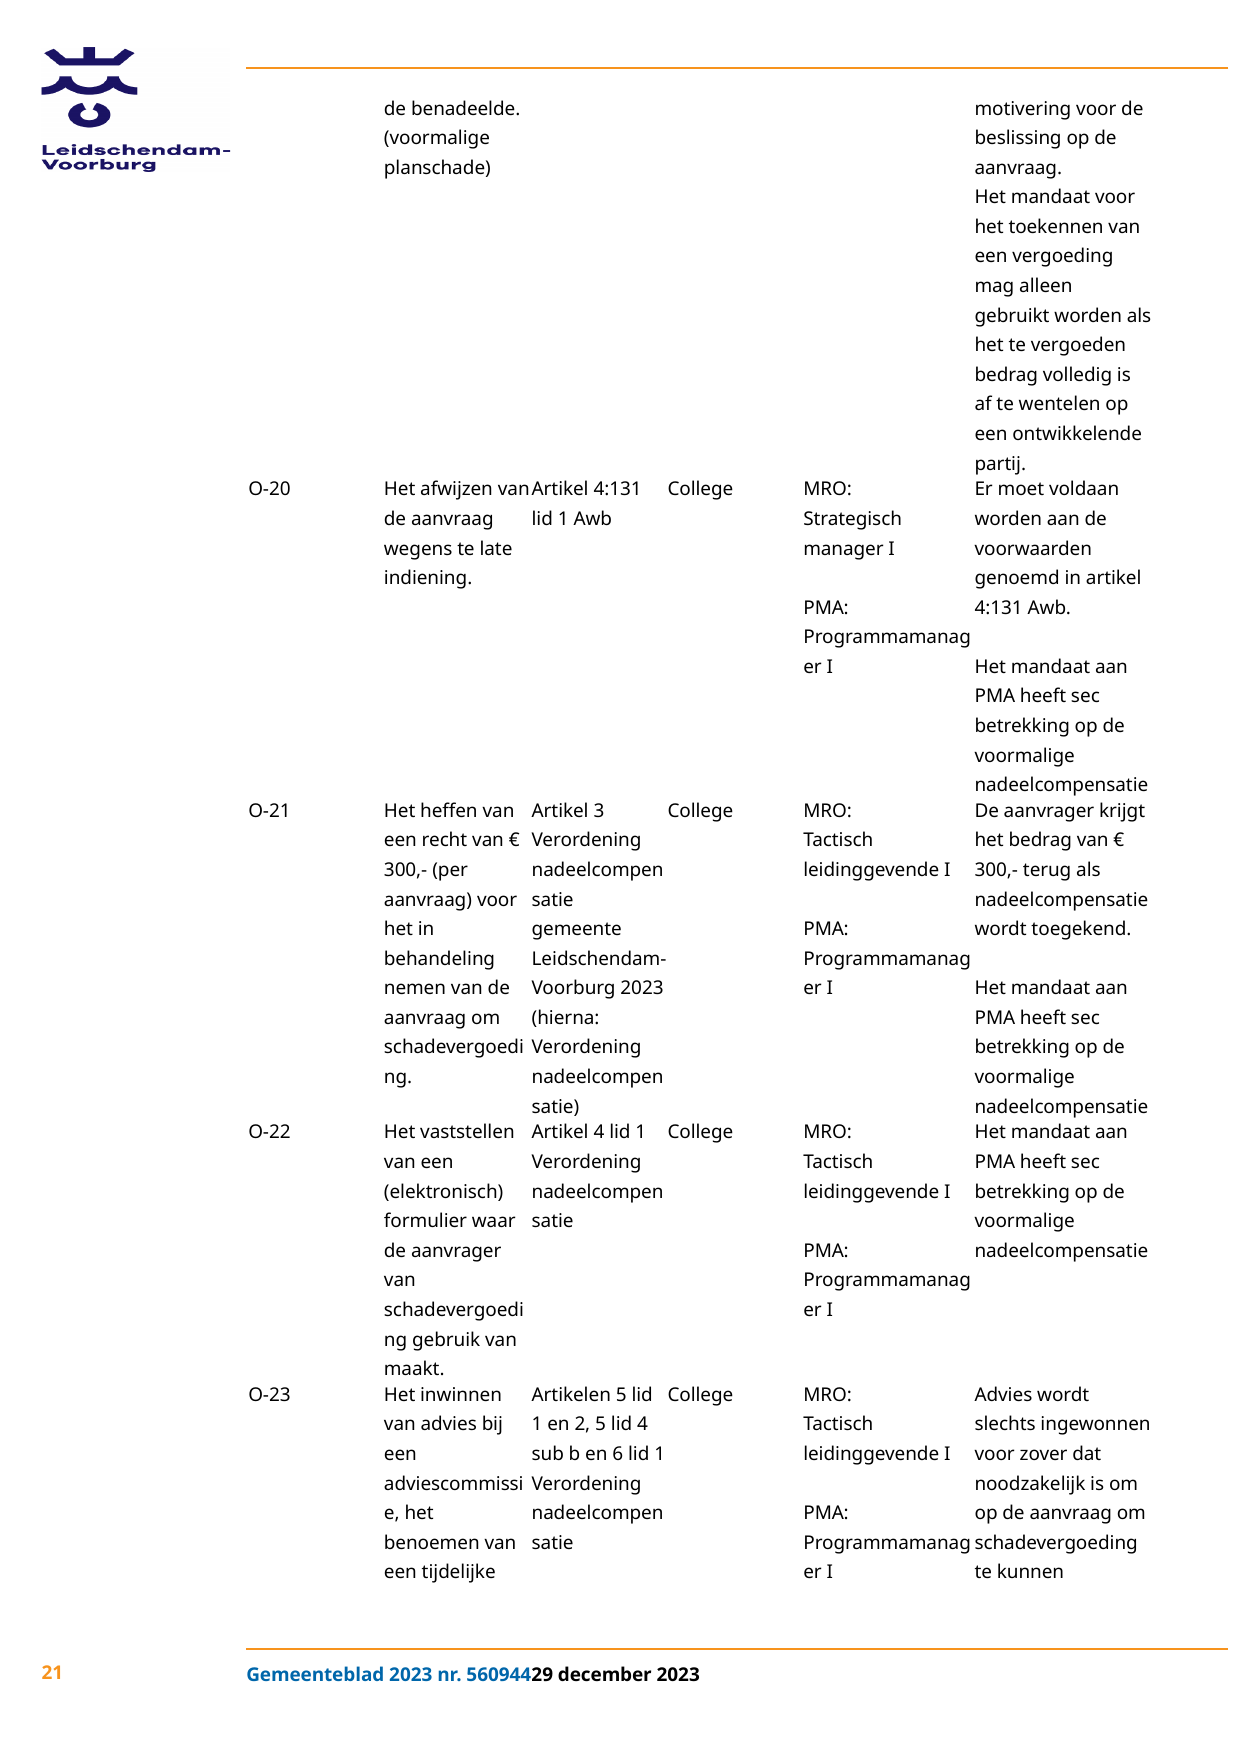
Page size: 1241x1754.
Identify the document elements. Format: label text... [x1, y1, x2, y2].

table_cell College [667, 797, 803, 1119]
table_cell O-21 [248, 797, 384, 1119]
table_cell Artikel 3 Verordening nadeelcompensatie gemeente Leidschendam-Voorburg 2023 (hierna: Verordening nadeelcompensatie) [531, 797, 667, 1119]
table_cell Het inwinnen van advies bij een adviescommissie, het benoemen van een tijdelijke [384, 1381, 531, 1584]
table_cell Advies wordt slechts ingewonnen voor zover dat noodzakelijk is om op de aanvraag om schadevergoeding te kunnen [974, 1381, 1152, 1584]
table_cell MRO: Tactisch leidinggevende I PMA: Programmamanager I [803, 797, 974, 1119]
table_cell O-22 [248, 1119, 384, 1381]
table_cell Er moet voldaan worden aan de voorwaarden genoemd in artikel 4:131 Awb. Het mandaat aan PMA heeft sec betrekking op de voormalige nadeelcompensatie [974, 476, 1152, 797]
table_cell O-23 [248, 1381, 384, 1584]
table_cell Het vaststellen van een (elektronisch) formulier waar de aanvrager van schadevergoeding gebruik van maakt. [384, 1119, 531, 1381]
table_cell [248, 95, 384, 476]
table_cell [667, 95, 803, 476]
table_cell MRO: Tactisch leidinggevende I PMA: Programmamanager I [803, 1119, 974, 1381]
table_cell Artikel 4 lid 1 Verordening nadeelcompensatie [531, 1119, 667, 1381]
table_cell College [667, 1119, 803, 1381]
table_cell Het mandaat aan PMA heeft sec betrekking op de voormalige nadeelcompensatie [974, 1119, 1152, 1381]
table_cell Artikelen 5 lid 1 en 2, 5 lid 4 sub b en 6 lid 1 Verordening nadeelcompensatie [531, 1381, 667, 1584]
table_cell Het heffen van een recht van € 300,- (per aanvraag) voor het in behandeling nemen van de aanvraag om schadevergoeding. [384, 797, 531, 1119]
table_cell [531, 95, 667, 476]
picture [41, 47, 231, 172]
table_cell MRO: Strategisch manager I PMA: Programmamanager I [803, 476, 974, 797]
table_cell O-20 [248, 476, 384, 797]
table_cell [803, 95, 974, 476]
table_cell College [667, 476, 803, 797]
table_cell motivering voor de beslissing op de aanvraag. Het mandaat voor het toekennen van een vergoeding mag alleen gebruikt worden als het te vergoeden bedrag volledig is af te wentelen op een ontwikkelende partij. [974, 95, 1152, 476]
table_cell De aanvrager krijgt het bedrag van € 300,- terug als nadeelcompensatie wordt toegekend. Het mandaat aan PMA heeft sec betrekking op de voormalige nadeelcompensatie [974, 797, 1152, 1119]
table_cell College [667, 1381, 803, 1584]
table_cell Het afwijzen van de aanvraag wegens te late indiening. [384, 476, 531, 797]
table_cell Artikel 4:131 lid 1 Awb [531, 476, 667, 797]
table_cell MRO: Tactisch leidinggevende I PMA: Programmamanager I [803, 1381, 974, 1584]
table_cell de benadeelde. (voormalige planschade) [384, 95, 531, 476]
